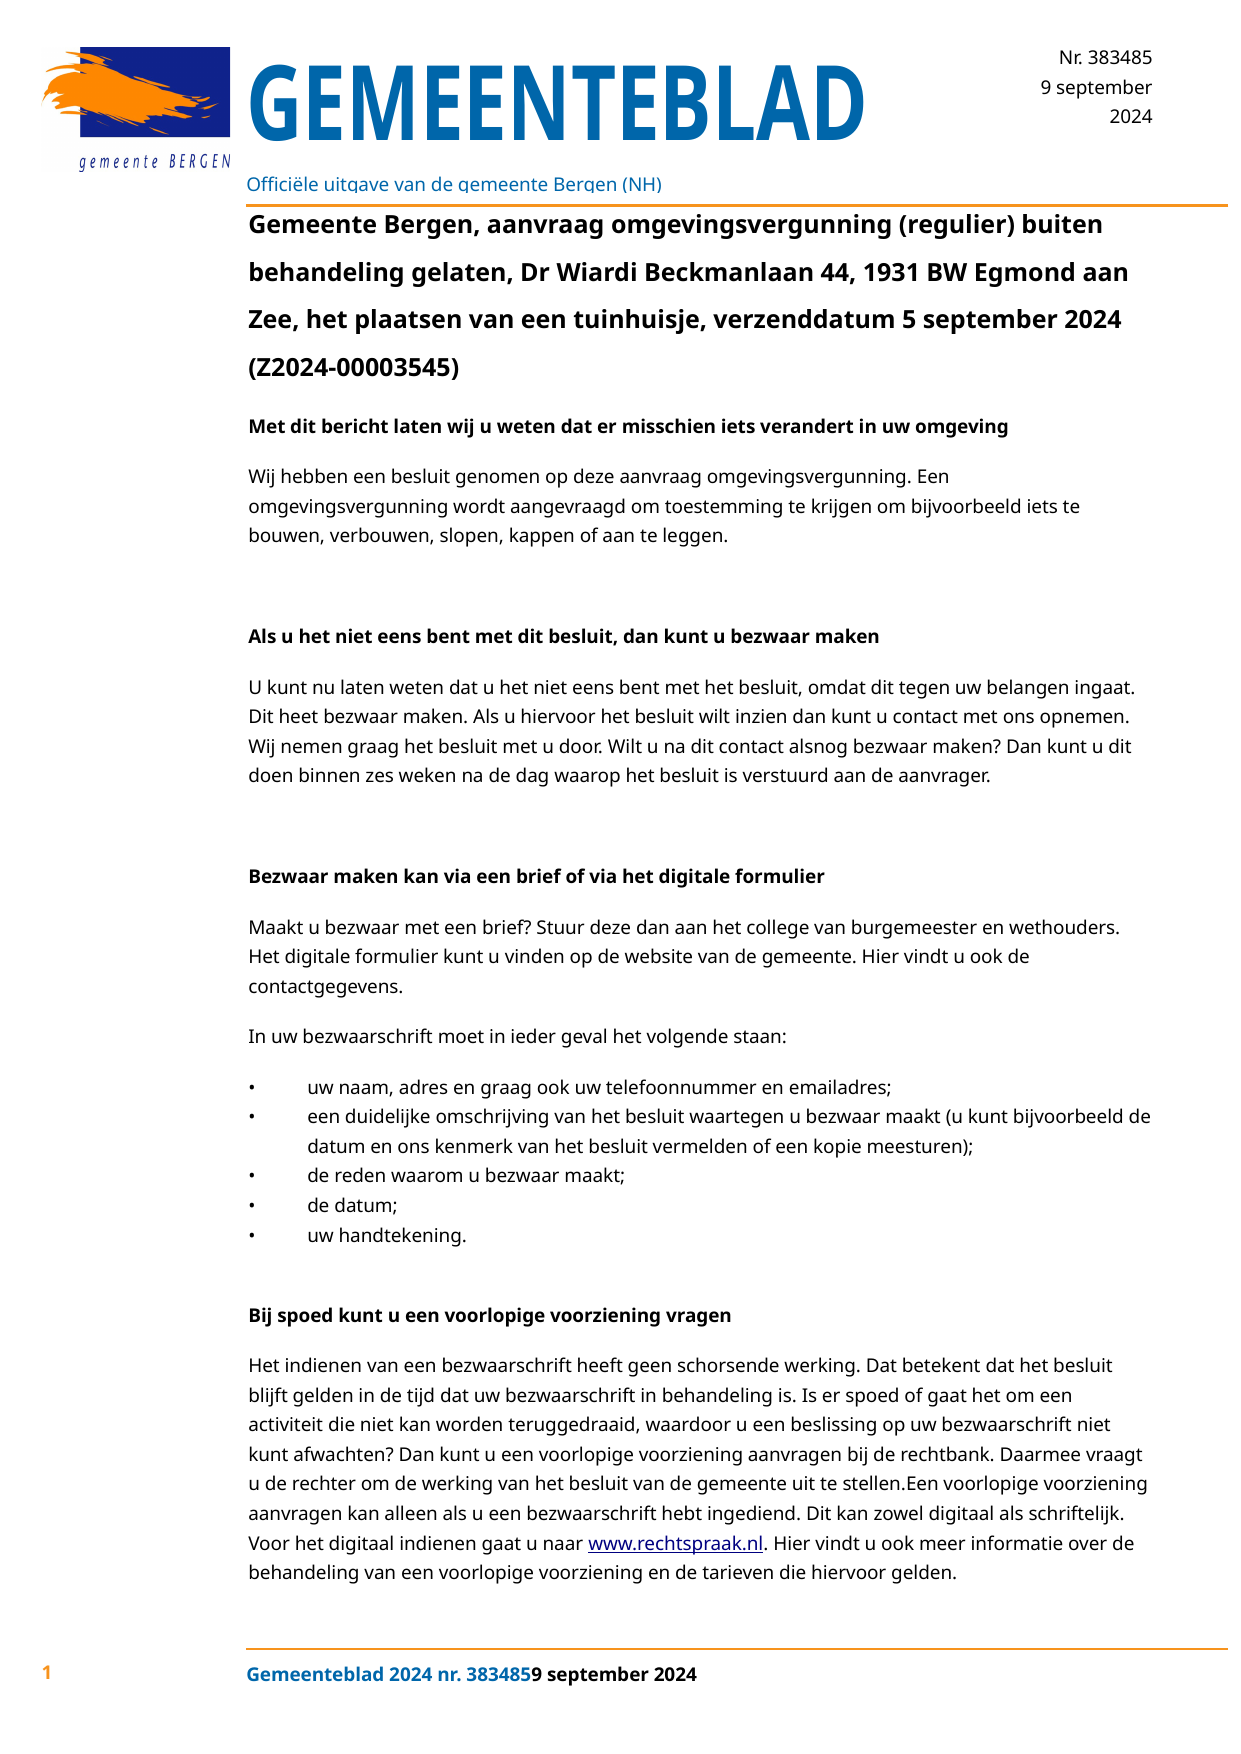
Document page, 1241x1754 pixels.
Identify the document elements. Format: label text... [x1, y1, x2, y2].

list een duidelijke omschrijving van het besluit waartegen u bezwaar maakt (u kunt bijvoorbeeld de datum en ons kenmerk van het besluit vermelden of een kopie meesturen); [248, 1103, 1152, 1159]
text Bij spoed kunt u een voorlopige voorziening vragen [248, 1302, 1152, 1328]
text Wij hebben een besluit genomen op deze aanvraag omgevingsvergunning. Een omgevingsvergunning wordt aangevraagd om toestemming te krijgen om bijvoorbeeld iets te bouwen, verbouwen, slopen, kappen of aan te leggen. [248, 463, 1152, 548]
text Gemeente Bergen, aanvraag omgevingsvergunning (regulier) buiten behandeling gelaten, Dr Wiardi Beckmanlaan 44, 1931 BW Egmond aan Zee, het plaatsen van een tuinhuisje, verzenddatum 5 september 2024 (Z2024-00003545) [248, 207, 1152, 384]
list de reden waarom u bezwaar maakt; [248, 1163, 1152, 1188]
text In uw bezwaarschrift moet in ieder geval het volgende staan: [248, 1023, 1152, 1049]
text Het indienen van een bezwaarschrift heeft geen schorsende werking. Dat betekent dat het besluit blijft gelden in de tijd dat uw bezwaarschrift in behandeling is. Is er spoed of gaat het om een activiteit die niet kan worden teruggedraaid, waardoor u een beslissing op uw bezwaarschrift niet kunt afwachten? Dan kunt u een voorlopige voorziening aanvragen bij de rechtbank. Daarmee vraagt u de rechter om de werking van het besluit van de gemeente uit te stellen.Een voorlopige voorziening aanvragen kan alleen als u een bezwaarschrift hebt ingediend. Dit kan zowel digitaal als schriftelijk. Voor het digitaal indienen gaat u naar www.rechtspraak.nl. Hier vindt u ook meer informatie over de behandeling van een voorlopige voorziening en de tarieven die hiervoor gelden. [248, 1352, 1152, 1585]
text Bezwaar maken kan via een brief of via het digitale formulier [248, 863, 1152, 889]
list uw naam, adres en graag ook uw telefoonnummer en emailadres; [248, 1074, 1152, 1100]
text U kunt nu laten weten dat u het niet eens bent met het besluit, omdat dit tegen uw belangen ingaat. Dit heet bezwaar maken. Als u hiervoor het besluit wilt inzien dan kunt u contact met ons opnemen. Wij nemen graag het besluit met u door. Wilt u na dit contact alsnog bezwaar maken? Dan kunt u dit doen binnen zes weken na de dag waarop het besluit is verstuurd aan de aanvrager. [248, 674, 1152, 788]
picture [41, 47, 231, 172]
text Als u het niet eens bent met dit besluit, dan kunt u bezwaar maken [248, 623, 1152, 649]
text Maakt u bezwaar met een brief? Stuur deze dan aan het college van burgemeester en wethouders. Het digitale formulier kunt u vinden op de website van de gemeente. Hier vindt u ook de contactgegevens. [248, 914, 1152, 999]
list de datum; [248, 1192, 1152, 1218]
text Met dit bericht laten wij u weten dat er misschien iets verandert in uw omgeving [248, 413, 1152, 439]
list uw handtekening. [248, 1222, 1152, 1248]
